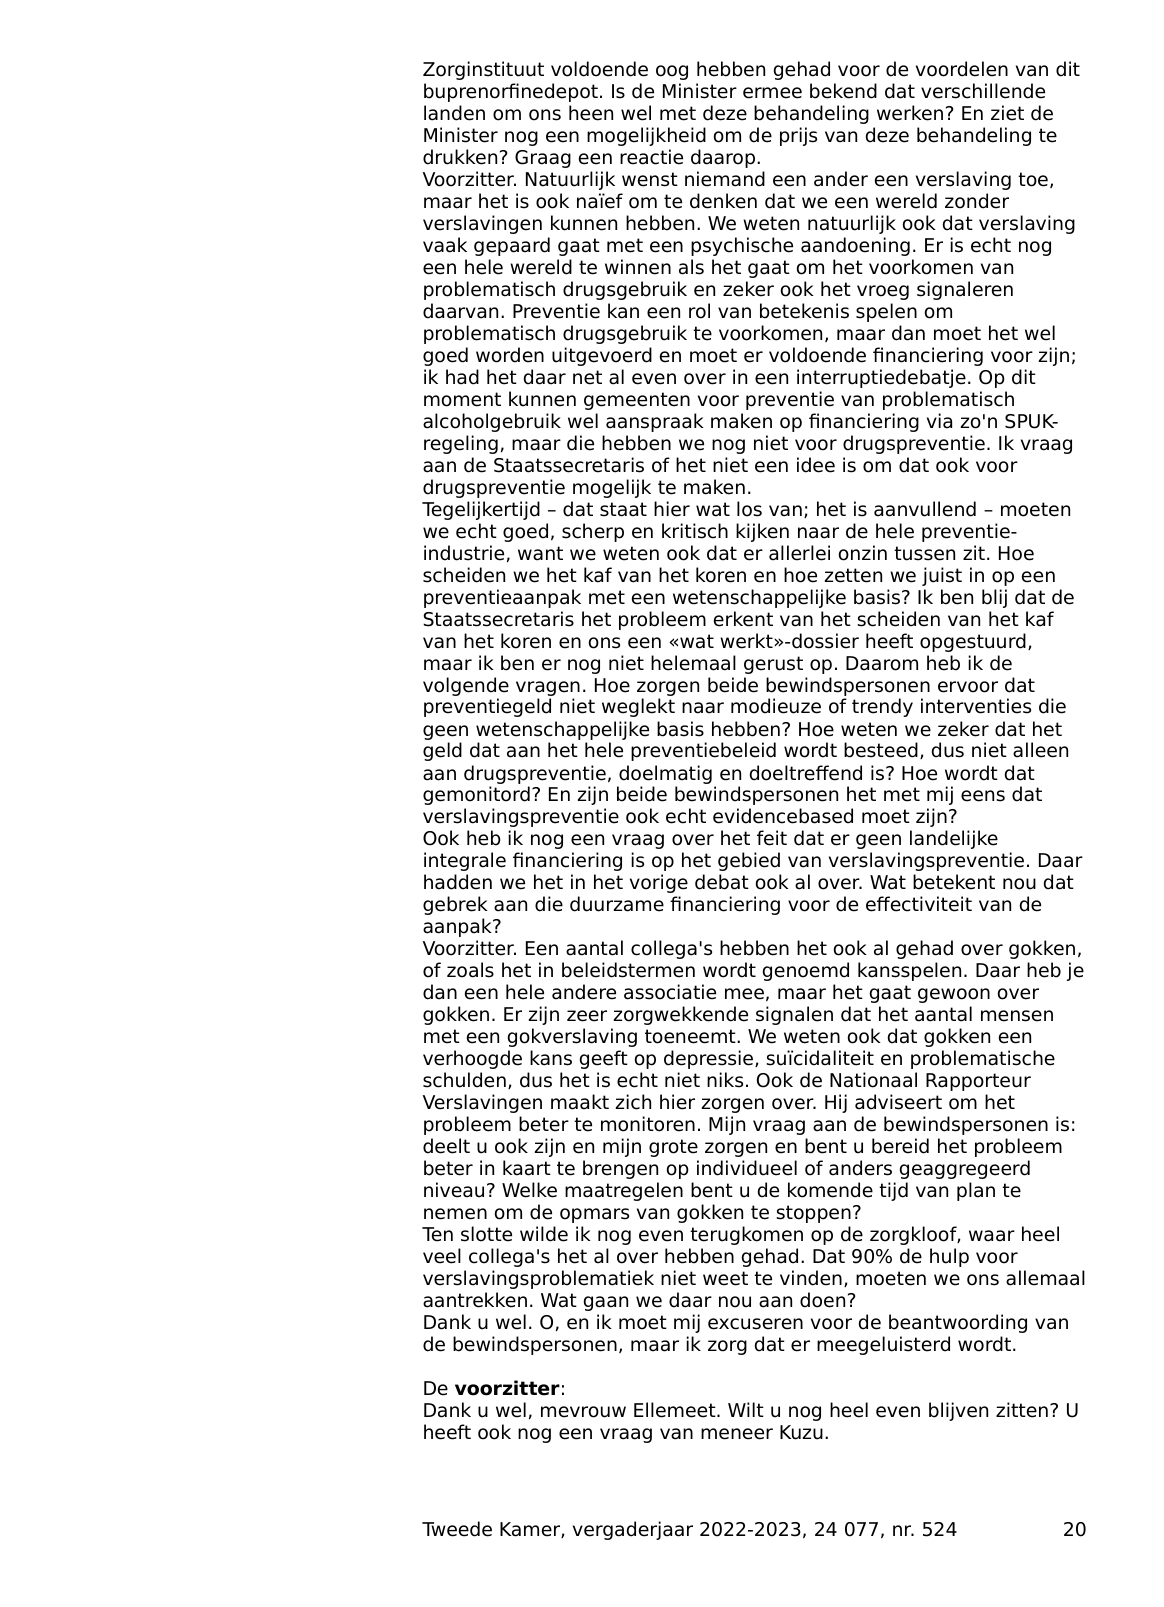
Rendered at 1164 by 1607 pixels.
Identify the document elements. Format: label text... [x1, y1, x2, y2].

text Ook heb ik nog een vraag over het feit dat er geen landelijke integrale financiering is op het gebied van verslavingspreventie. Daar hadden we het in het vorige debat ook al over. Wat betekent nou dat gebrek aan die duurzame financiering voor de effectiviteit van de aanpak? [422, 828, 1087, 938]
text Voorzitter. Een aantal collega's hebben het ook al gehad over gokken, of zoals het in beleidstermen wordt genoemd kansspelen. Daar heb je dan een hele andere associatie mee, maar het gaat gewoon over gokken. Er zijn zeer zorgwekkende signalen dat het aantal mensen met een gokverslaving toeneemt. We weten ook dat gokken een verhoogde kans geeft op depressie, suïcidaliteit en problematische schulden, dus het is echt niet niks. Ook de Nationaal Rapporteur Verslavingen maakt zich hier zorgen over. Hij adviseert om het probleem beter te monitoren. Mijn vraag aan de bewindspersonen is: deelt u ook zijn en mijn grote zorgen en bent u bereid het probleem beter in kaart te brengen op individueel of anders geaggregeerd niveau? Welke maatregelen bent u de komende tijd van plan te nemen om de opmars van gokken te stoppen? [422, 938, 1087, 1224]
text Voorzitter. Natuurlijk wenst niemand een ander een verslaving toe, maar het is ook naïef om te denken dat we een wereld zonder verslavingen kunnen hebben. We weten natuurlijk ook dat verslaving vaak gepaard gaat met een psychische aandoening. Er is echt nog een hele wereld te winnen als het gaat om het voorkomen van problematisch drugsgebruik en zeker ook het vroeg signaleren daarvan. Preventie kan een rol van betekenis spelen om problematisch drugsgebruik te voorkomen, maar dan moet het wel goed worden uitgevoerd en moet er voldoende financiering voor zijn; ik had het daar net al even over in een interruptiedebatje. Op dit moment kunnen gemeenten voor preventie van problematisch alcoholgebruik wel aanspraak maken op financiering via zo'n SPUK-regeling, maar die hebben we nog niet voor drugspreventie. Ik vraag aan de Staatssecretaris of het niet een idee is om dat ook voor drugspreventie mogelijk te maken. [422, 169, 1087, 499]
text De voorzitter: [422, 1378, 1087, 1400]
text Ten slotte wilde ik nog even terugkomen op de zorgkloof, waar heel veel collega's het al over hebben gehad. Dat 90% de hulp voor verslavingsproblematiek niet weet te vinden, moeten we ons allemaal aantrekken. Wat gaan we daar nou aan doen? [422, 1224, 1087, 1312]
text Tegelijkertijd – dat staat hier wat los van; het is aanvullend – moeten we echt goed, scherp en kritisch kijken naar de hele preventie-industrie, want we weten ook dat er allerlei onzin tussen zit. Hoe scheiden we het kaf van het koren en hoe zetten we juist in op een preventieaanpak met een wetenschappelijke basis? Ik ben blij dat de Staatssecretaris het probleem erkent van het scheiden van het kaf van het koren en ons een «wat werkt»-dossier heeft opgestuurd, maar ik ben er nog niet helemaal gerust op. Daarom heb ik de volgende vragen. Hoe zorgen beide bewindspersonen ervoor dat preventiegeld niet weglekt naar modieuze of trendy interventies die geen wetenschappelijke basis hebben? Hoe weten we zeker dat het geld dat aan het hele preventiebeleid wordt besteed, dus niet alleen aan drugspreventie, doelmatig en doeltreffend is? Hoe wordt dat gemonitord? En zijn beide bewindspersonen het met mij eens dat verslavingspreventie ook echt evidencebased moet zijn? [422, 499, 1087, 828]
text Zorginstituut voldoende oog hebben gehad voor de voordelen van dit buprenorfinedepot. Is de Minister ermee bekend dat verschillende landen om ons heen wel met deze behandeling werken? En ziet de Minister nog een mogelijkheid om de prijs van deze behandeling te drukken? Graag een reactie daarop. [422, 59, 1087, 169]
text Dank u wel. O, en ik moet mij excuseren voor de beantwoording van de bewindspersonen, maar ik zorg dat er meegeluisterd wordt. [422, 1312, 1087, 1356]
text Dank u wel, mevrouw Ellemeet. Wilt u nog heel even blijven zitten? U heeft ook nog een vraag van meneer Kuzu. [422, 1400, 1087, 1444]
